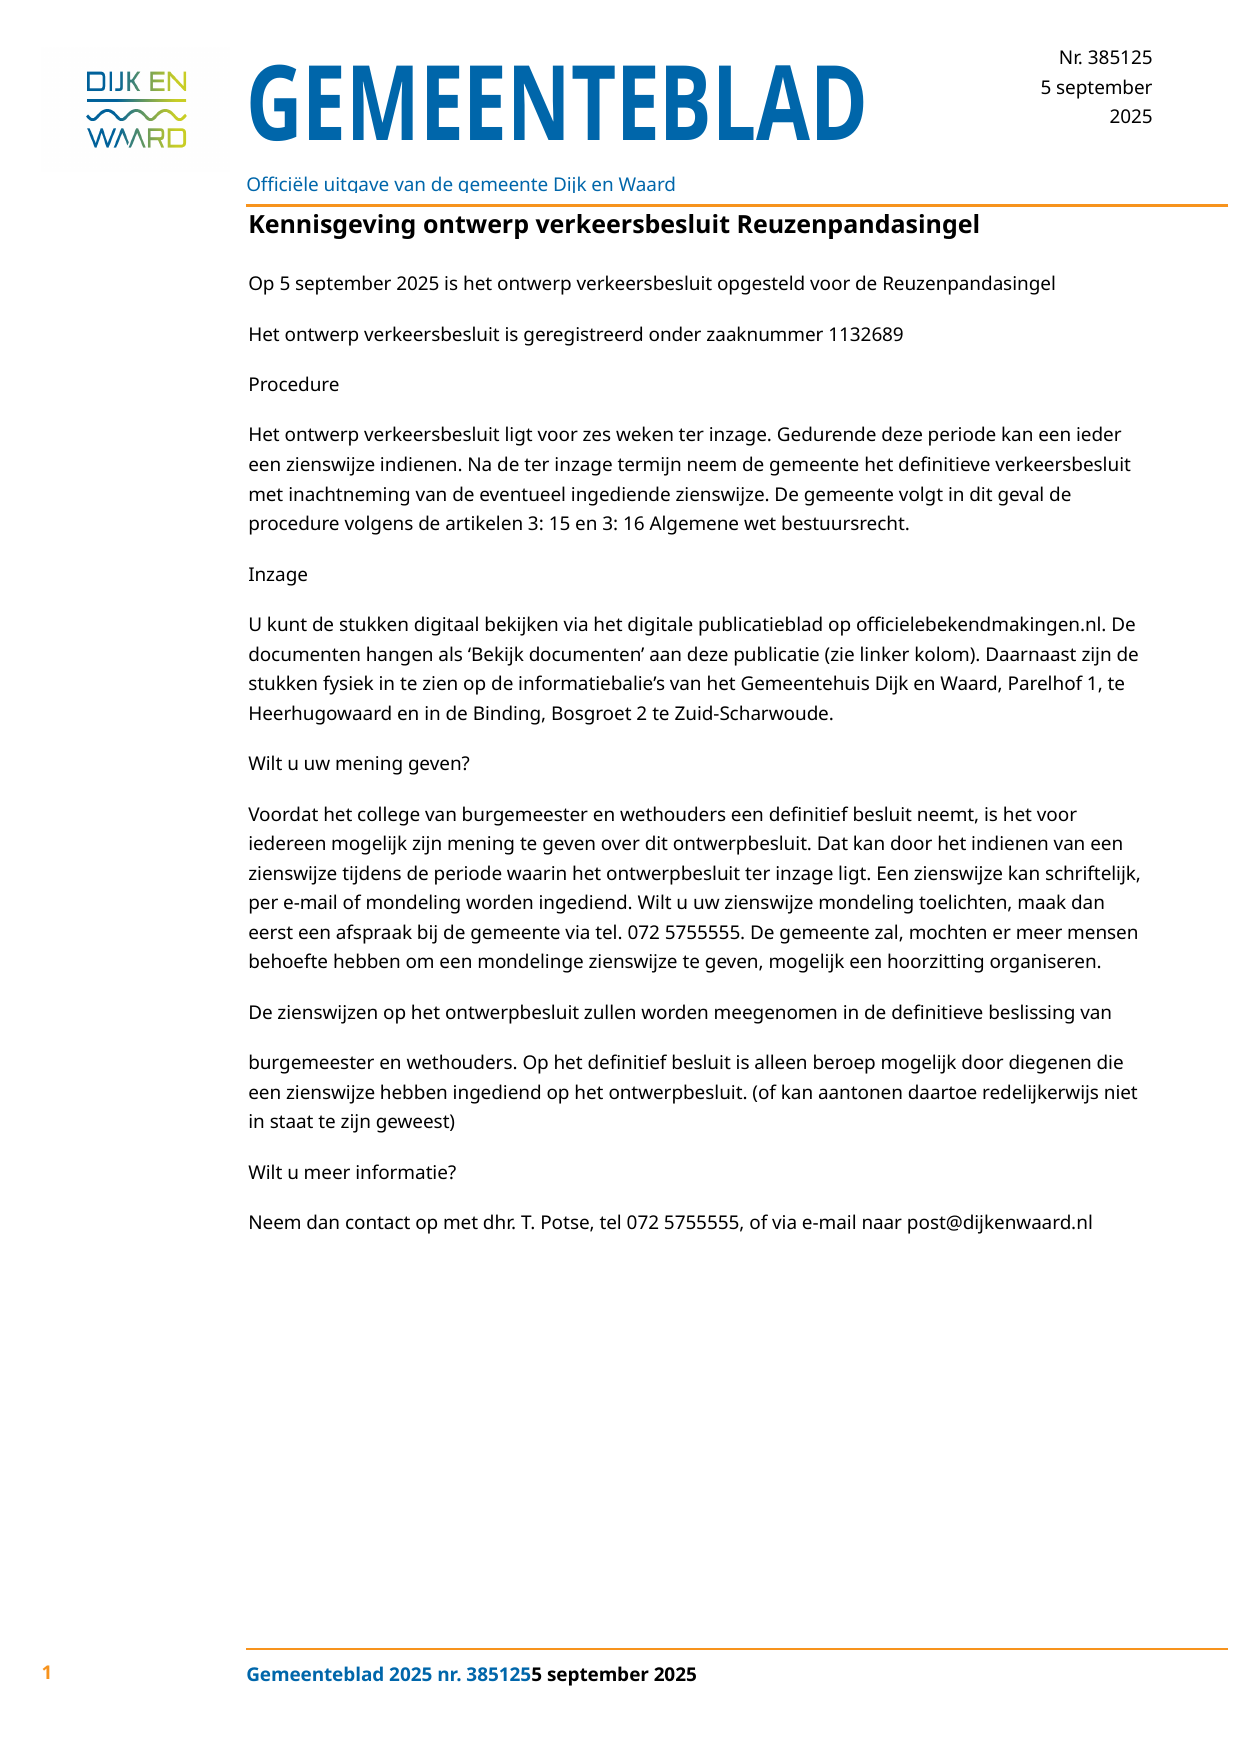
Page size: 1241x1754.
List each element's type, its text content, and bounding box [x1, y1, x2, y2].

text Op 5 september 2025 is het ontwerp verkeersbesluit opgesteld voor de Reuzenpandasingel [248, 270, 1152, 296]
picture [41, 47, 231, 172]
text Wilt u uw mening geven? [248, 750, 1152, 776]
text Het ontwerp verkeersbesluit is geregistreerd onder zaaknummer 1132689 [248, 321, 1152, 346]
text Inzage [248, 561, 1152, 586]
text De zienswijzen op het ontwerpbesluit zullen worden meegenomen in de definitieve beslissing van [248, 999, 1152, 1025]
text U kunt de stukken digitaal bekijken via het digitale publicatieblad op officielebekendmakingen.nl. De documenten hangen als ‘Bekijk documenten’ aan deze publicatie (zie linker kolom). Daarnaast zijn de stukken fysiek in te zien op de informatiebalie’s van het Gemeentehuis Dijk en Waard, Parelhof 1, te Heerhugowaard en in de Binding, Bosgroet 2 te Zuid-Scharwoude. [248, 611, 1152, 726]
text Voordat het college van burgemeester en wethouders een definitief besluit neemt, is het voor iedereen mogelijk zijn mening te geven over dit ontwerpbesluit. Dat kan door het indienen van een zienswijze tijdens de periode waarin het ontwerpbesluit ter inzage ligt. Een zienswijze kan schriftelijk, per e-mail of mondeling worden ingediend. Wilt u uw zienswijze mondeling toelichten, maak dan eerst een afspraak bij de gemeente via tel. 072 5755555. De gemeente zal, mochten er meer mensen behoefte hebben om een mondelinge zienswijze te geven, mogelijk een hoorzitting organiseren. [248, 801, 1152, 974]
text burgemeester en wethouders. Op het definitief besluit is alleen beroep mogelijk door diegenen die een zienswijze hebben ingediend op het ontwerpbesluit. (of kan aantonen daartoe redelijkerwijs niet in staat te zijn geweest) [248, 1049, 1152, 1134]
text Procedure [248, 371, 1152, 397]
text Wilt u meer informatie? [248, 1159, 1152, 1185]
text Het ontwerp verkeersbesluit ligt voor zes weken ter inzage. Gedurende deze periode kan een ieder een zienswijze indienen. Na de ter inzage termijn neem de gemeente het definitieve verkeersbesluit met inachtneming van de eventueel ingediende zienswijze. De gemeente volgt in dit geval de procedure volgens de artikelen 3: 15 en 3: 16 Algemene wet bestuursrecht. [248, 422, 1152, 536]
text Kennisgeving ontwerp verkeersbesluit Reuzenpandasingel [248, 207, 1152, 241]
text Neem dan contact op met dhr. T. Potse, tel 072 5755555, of via e-mail naar post@dijkenwaard.nl [248, 1209, 1152, 1235]
